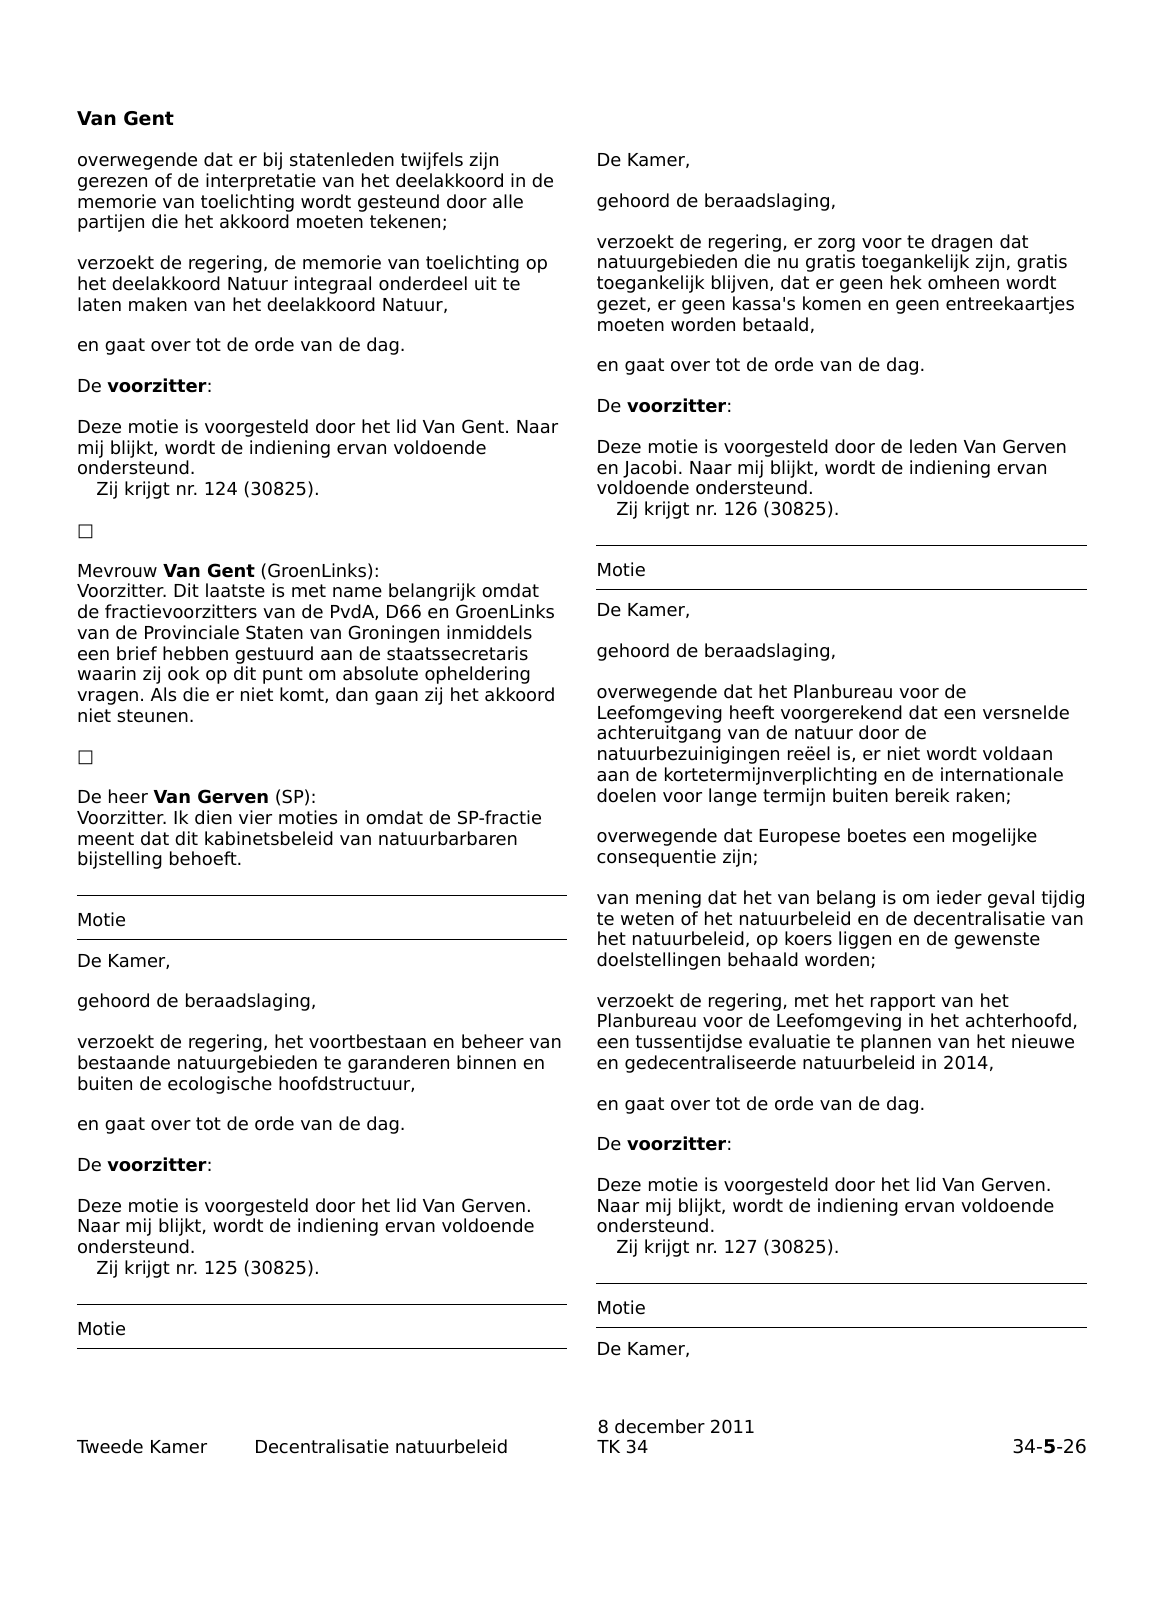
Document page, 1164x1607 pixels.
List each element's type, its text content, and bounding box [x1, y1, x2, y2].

text Zij krijgt nr. 126 (30825). [596, 499, 1087, 520]
text Deze motie is voorgesteld door de leden Van Gerven en Jacobi. Naar mij blijkt, wordt de indiening ervan voldoende ondersteund. [596, 437, 1087, 499]
text en gaat over tot de orde van de dag. [77, 335, 567, 356]
text Motie [77, 910, 567, 931]
text De voorzitter: [596, 1134, 1087, 1155]
text De Kamer, [596, 600, 1087, 621]
text Deze motie is voorgesteld door het lid Van Gerven. Naar mij blijkt, wordt de indiening ervan voldoende ondersteund. [596, 1175, 1087, 1237]
text Mevrouw Van Gent (GroenLinks): [77, 560, 567, 581]
text Motie [77, 1318, 567, 1339]
text en gaat over tot de orde van de dag. [596, 355, 1087, 376]
text Zij krijgt nr. 125 (30825). [77, 1258, 567, 1278]
text overwegende dat het Planbureau voor de Leefomgeving heeft voorgerekend dat een versnelde achteruitgang van de natuur door de natuurbezuinigingen reëel is, er niet wordt voldaan aan de kortetermijnverplichting en de internationale doelen voor lange termijn buiten bereik raken; [596, 682, 1087, 806]
text van mening dat het van belang is om ieder geval tijdig te weten of het natuurbeleid en de decentralisatie van het natuurbeleid, op koers liggen en de gewenste doelstellingen behaald worden; [596, 888, 1087, 971]
text De voorzitter: [77, 376, 567, 397]
text De voorzitter: [596, 396, 1087, 417]
text Deze motie is voorgesteld door het lid Van Gent. Naar mij blijkt, wordt de indiening ervan voldoende ondersteund. [77, 417, 567, 479]
text Motie [596, 559, 1087, 580]
text De Kamer, [596, 1338, 1087, 1359]
text overwegende dat er bij statenleden twijfels zijn gerezen of de interpretatie van het deelakkoord in de memorie van toelichting wordt gesteund door alle partijen die het akkoord moeten tekenen; [77, 150, 567, 233]
text Zij krijgt nr. 124 (30825). [77, 479, 567, 500]
text gehoord de beraadslaging, [596, 641, 1087, 662]
text De voorzitter: [77, 1155, 567, 1176]
text De Kamer, [596, 150, 1087, 171]
text verzoekt de regering, de memorie van toelichting op het deelakkoord Natuur integraal onderdeel uit te laten maken van het deelakkoord Natuur, [77, 253, 567, 315]
text De heer Van Gerven (SP): [77, 787, 567, 808]
text Voorzitter. Ik dien vier moties in omdat de SP-fractie meent dat dit kabinetsbeleid van natuurbarbaren bijstelling behoeft. [77, 808, 567, 870]
text gehoord de beraadslaging, [596, 191, 1087, 212]
text en gaat over tot de orde van de dag. [596, 1093, 1087, 1114]
text gehoord de beraadslaging, [77, 991, 567, 1012]
text verzoekt de regering, er zorg voor te dragen dat natuurgebieden die nu gratis toegankelijk zijn, gratis toegankelijk blijven, dat er geen hek omheen wordt gezet, er geen kassa's komen en geen entreekaartjes moeten worden betaald, [596, 232, 1087, 335]
text Deze motie is voorgesteld door het lid Van Gerven. Naar mij blijkt, wordt de indiening ervan voldoende ondersteund. [77, 1196, 567, 1258]
text overwegende dat Europese boetes een mogelijke consequentie zijn; [596, 826, 1087, 868]
text en gaat over tot de orde van de dag. [77, 1114, 567, 1135]
text Motie [596, 1298, 1087, 1318]
text □ [77, 520, 567, 540]
text Zij krijgt nr. 127 (30825). [596, 1237, 1087, 1258]
text verzoekt de regering, het voortbestaan en beheer van bestaande natuurgebieden te garanderen binnen en buiten de ecologische hoofdstructuur, [77, 1032, 567, 1094]
text □ [77, 746, 567, 767]
text Voorzitter. Dit laatste is met name belangrijk omdat de fractievoorzitters van de PvdA, D66 en GroenLinks van de Provinciale Staten van Groningen inmiddels een brief hebben gestuurd aan de staatssecretaris waarin zij ook op dit punt om absolute opheldering vragen. Als die er niet komt, dan gaan zij het akkoord niet steunen. [77, 581, 567, 726]
text verzoekt de regering, met het rapport van het Planbureau voor de Leefomgeving in het achterhoofd, een tussentijdse evaluatie te plannen van het nieuwe en gedecentraliseerde natuurbeleid in 2014, [596, 991, 1087, 1073]
text De Kamer, [77, 951, 567, 971]
